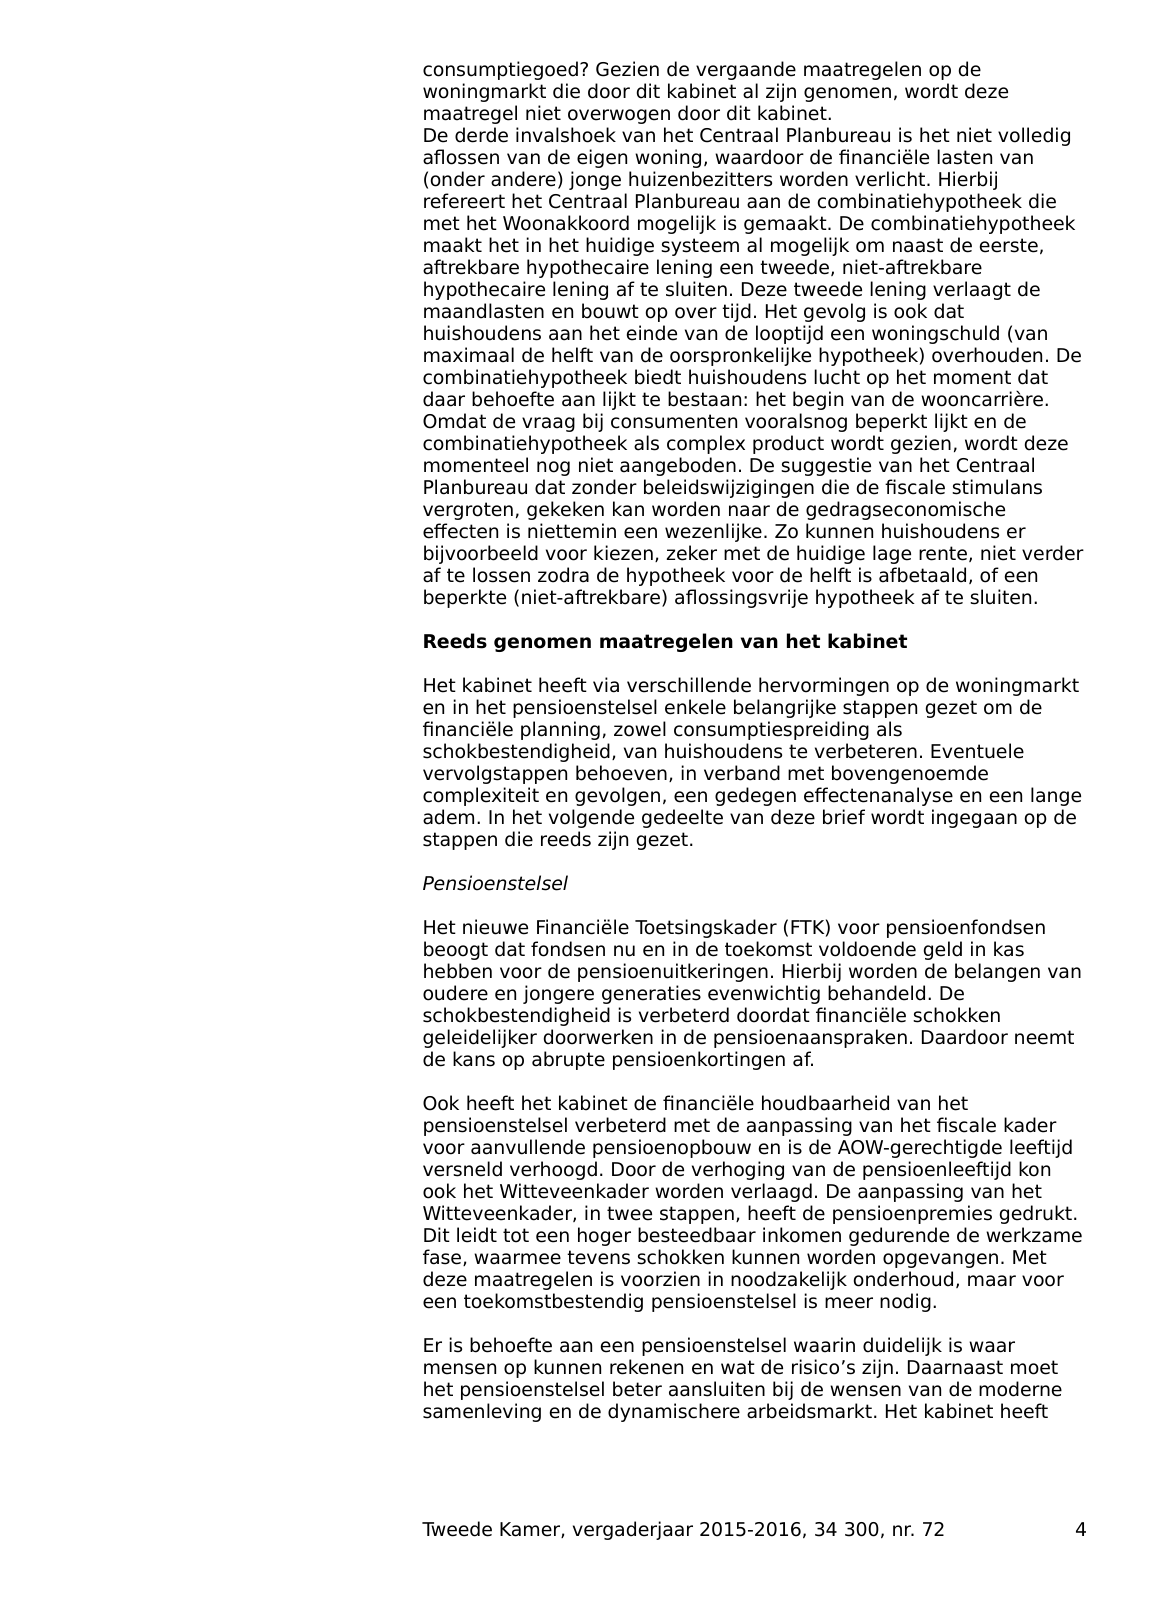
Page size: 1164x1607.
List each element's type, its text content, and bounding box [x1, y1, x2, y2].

text Het nieuwe Financiële Toetsingskader (FTK) voor pensioenfondsen beoogt dat fondsen nu en in de toekomst voldoende geld in kas hebben voor de pensioenuitkeringen. Hierbij worden de belangen van oudere en jongere generaties evenwichtig behandeld. De schokbestendigheid is verbeterd doordat financiële schokken geleidelijker doorwerken in de pensioenaanspraken. Daardoor neemt de kans op abrupte pensioenkortingen af. [422, 917, 1087, 1071]
text consumptiegoed? Gezien de vergaande maatregelen op de woningmarkt die door dit kabinet al zijn genomen, wordt deze maatregel niet overwogen door dit kabinet. [422, 59, 1087, 125]
subtitle Reeds genomen maatregelen van het kabinet [422, 631, 1087, 653]
text Ook heeft het kabinet de financiële houdbaarheid van het pensioenstelsel verbeterd met de aanpassing van het fiscale kader voor aanvullende pensioenopbouw en is de AOW-gerechtigde leeftijd versneld verhoogd. Door de verhoging van de pensioenleeftijd kon ook het Witteveenkader worden verlaagd. De aanpassing van het Witteveenkader, in twee stappen, heeft de pensioenpremies gedrukt. Dit leidt tot een hoger besteedbaar inkomen gedurende de werkzame fase, waarmee tevens schokken kunnen worden opgevangen. Met deze maatregelen is voorzien in noodzakelijk onderhoud, maar voor een toekomstbestendig pensioenstelsel is meer nodig. [422, 1093, 1087, 1313]
text Er is behoefte aan een pensioenstelsel waarin duidelijk is waar mensen op kunnen rekenen en wat de risico’s zijn. Daarnaast moet het pensioenstelsel beter aansluiten bij de wensen van de moderne samenleving en de dynamischere arbeidsmarkt. Het kabinet heeft [422, 1335, 1087, 1423]
text De derde invalshoek van het Centraal Planbureau is het niet volledig aflossen van de eigen woning, waardoor de financiële lasten van (onder andere) jonge huizenbezitters worden verlicht. Hierbij refereert het Centraal Planbureau aan de combinatiehypotheek die met het Woonakkoord mogelijk is gemaakt. De combinatiehypotheek maakt het in het huidige systeem al mogelijk om naast de eerste, aftrekbare hypothecaire lening een tweede, niet-aftrekbare hypothecaire lening af te sluiten. Deze tweede lening verlaagt de maandlasten en bouwt op over tijd. Het gevolg is ook dat huishoudens aan het einde van de looptijd een woningschuld (van maximaal de helft van de oorspronkelijke hypotheek) overhouden. De combinatiehypotheek biedt huishoudens lucht op het moment dat daar behoefte aan lijkt te bestaan: het begin van de wooncarrière. Omdat de vraag bij consumenten vooralsnog beperkt lijkt en de combinatiehypotheek als complex product wordt gezien, wordt deze momenteel nog niet aangeboden. De suggestie van het Centraal Planbureau dat zonder beleidswijzigingen die de fiscale stimulans vergroten, gekeken kan worden naar de gedragseconomische effecten is niettemin een wezenlijke. Zo kunnen huishoudens er bijvoorbeeld voor kiezen, zeker met de huidige lage rente, niet verder af te lossen zodra de hypotheek voor de helft is afbetaald, of een beperkte (niet-aftrekbare) aflossingsvrije hypotheek af te sluiten. [422, 125, 1087, 608]
text Het kabinet heeft via verschillende hervormingen op de woningmarkt en in het pensioenstelsel enkele belangrijke stappen gezet om de financiële planning, zowel consumptiespreiding als schokbestendigheid, van huishoudens te verbeteren. Eventuele vervolgstappen behoeven, in verband met bovengenoemde complexiteit en gevolgen, een gedegen effectenanalyse en een lange adem. In het volgende gedeelte van deze brief wordt ingegaan op de stappen die reeds zijn gezet. [422, 675, 1087, 851]
subtitle Pensioenstelsel [422, 873, 1087, 895]
